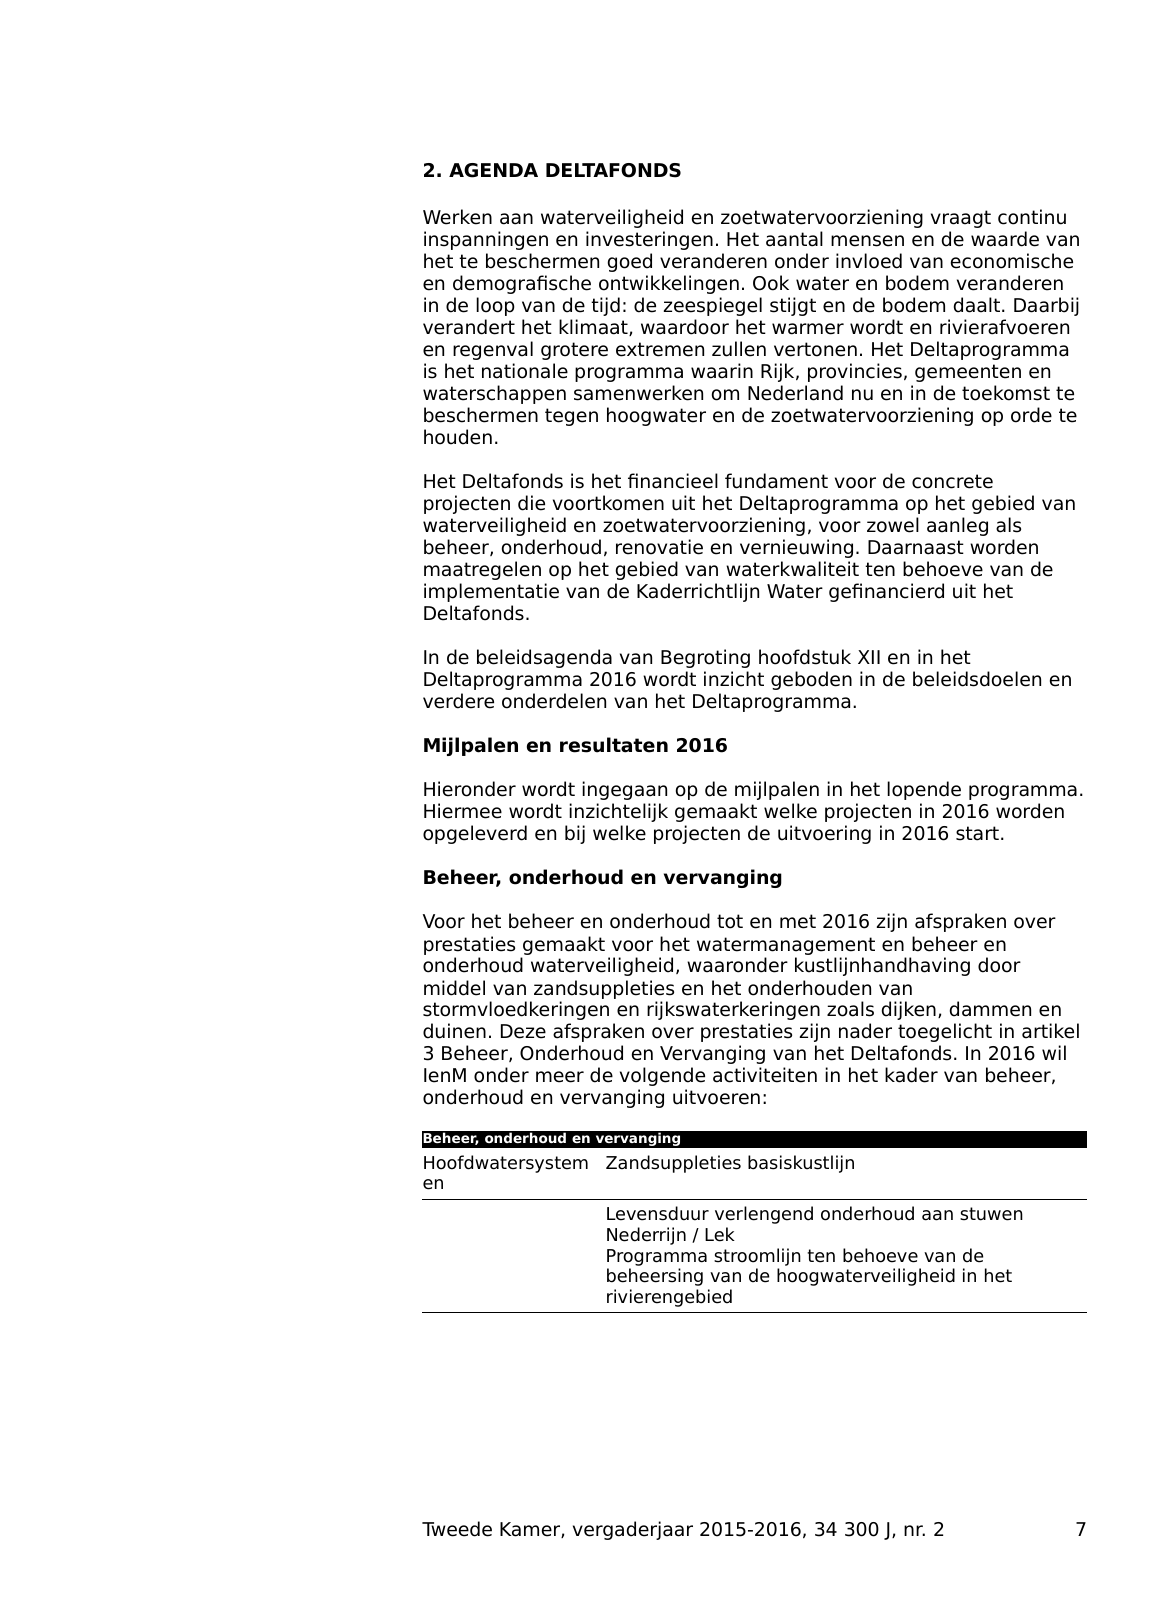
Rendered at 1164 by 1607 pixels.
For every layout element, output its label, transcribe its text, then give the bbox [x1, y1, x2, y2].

table_cell Hoofdwatersystemen [422, 1148, 599, 1198]
table_cell Zandsuppleties basiskustlijn [599, 1148, 1087, 1198]
table_cell Programma stroomlijn ten behoeve van de beheersing van de hoogwaterveiligheid in het rivierengebied [599, 1246, 1087, 1312]
text Voor het beheer en onderhoud tot en met 2016 zijn afspraken over prestaties gemaakt voor het watermanagement en beheer en onderhoud waterveiligheid, waaronder kustlijnhandhaving door middel van zandsuppleties en het onderhouden van stormvloedkeringen en rijkswaterkeringen zoals dijken, dammen en duinen. Deze afspraken over prestaties zijn nader toegelicht in artikel 3 Beheer, Onderhoud en Vervanging van het Deltafonds. In 2016 wil IenM onder meer de volgende activiteiten in het kader van beheer, onderhoud en vervanging uitvoeren: [422, 911, 1087, 1109]
table_cell [422, 1200, 599, 1246]
text Werken aan waterveiligheid en zoetwatervoorziening vraagt continu inspanningen en investeringen. Het aantal mensen en de waarde van het te beschermen goed veranderen onder invloed van economische en demografische ontwikkelingen. Ook water en bodem veranderen in de loop van de tijd: de zeespiegel stijgt en de bodem daalt. Daarbij verandert het klimaat, waardoor het warmer wordt en rivierafvoeren en regenval grotere extremen zullen vertonen. Het Deltaprogramma is het nationale programma waarin Rijk, provincies, gemeenten en waterschappen samenwerken om Nederland nu en in de toekomst te beschermen tegen hoogwater en de zoetwatervoorziening op orde te houden. [422, 207, 1087, 449]
table_cell [422, 1246, 599, 1312]
text In de beleidsagenda van Begroting hoofdstuk XII en in het Deltaprogramma 2016 wordt inzicht geboden in de beleidsdoelen en verdere onderdelen van het Deltaprogramma. [422, 647, 1087, 713]
subtitle 2. AGENDA DELTAFONDS [422, 160, 1087, 182]
text Hieronder wordt ingegaan op de mijlpalen in het lopende programma. Hiermee wordt inzichtelijk gemaakt welke projecten in 2016 worden opgeleverd en bij welke projecten de uitvoering in 2016 start. [422, 779, 1087, 845]
subtitle Beheer, onderhoud en vervanging [422, 867, 1087, 889]
subtitle Mijlpalen en resultaten 2016 [422, 735, 1087, 757]
table_cell Levensduur verlengend onderhoud aan stuwen Nederrijn / Lek [599, 1200, 1087, 1246]
text Het Deltafonds is het financieel fundament voor de concrete projecten die voortkomen uit het Deltaprogramma op het gebied van waterveiligheid en zoetwatervoorziening, voor zowel aanleg als beheer, onderhoud, renovatie en vernieuwing. Daarnaast worden maatregelen op het gebied van waterkwaliteit ten behoeve van de implementatie van de Kaderrichtlijn Water gefinancierd uit het Deltafonds. [422, 471, 1087, 625]
table_header Beheer, onderhoud en vervanging [422, 1131, 1087, 1147]
